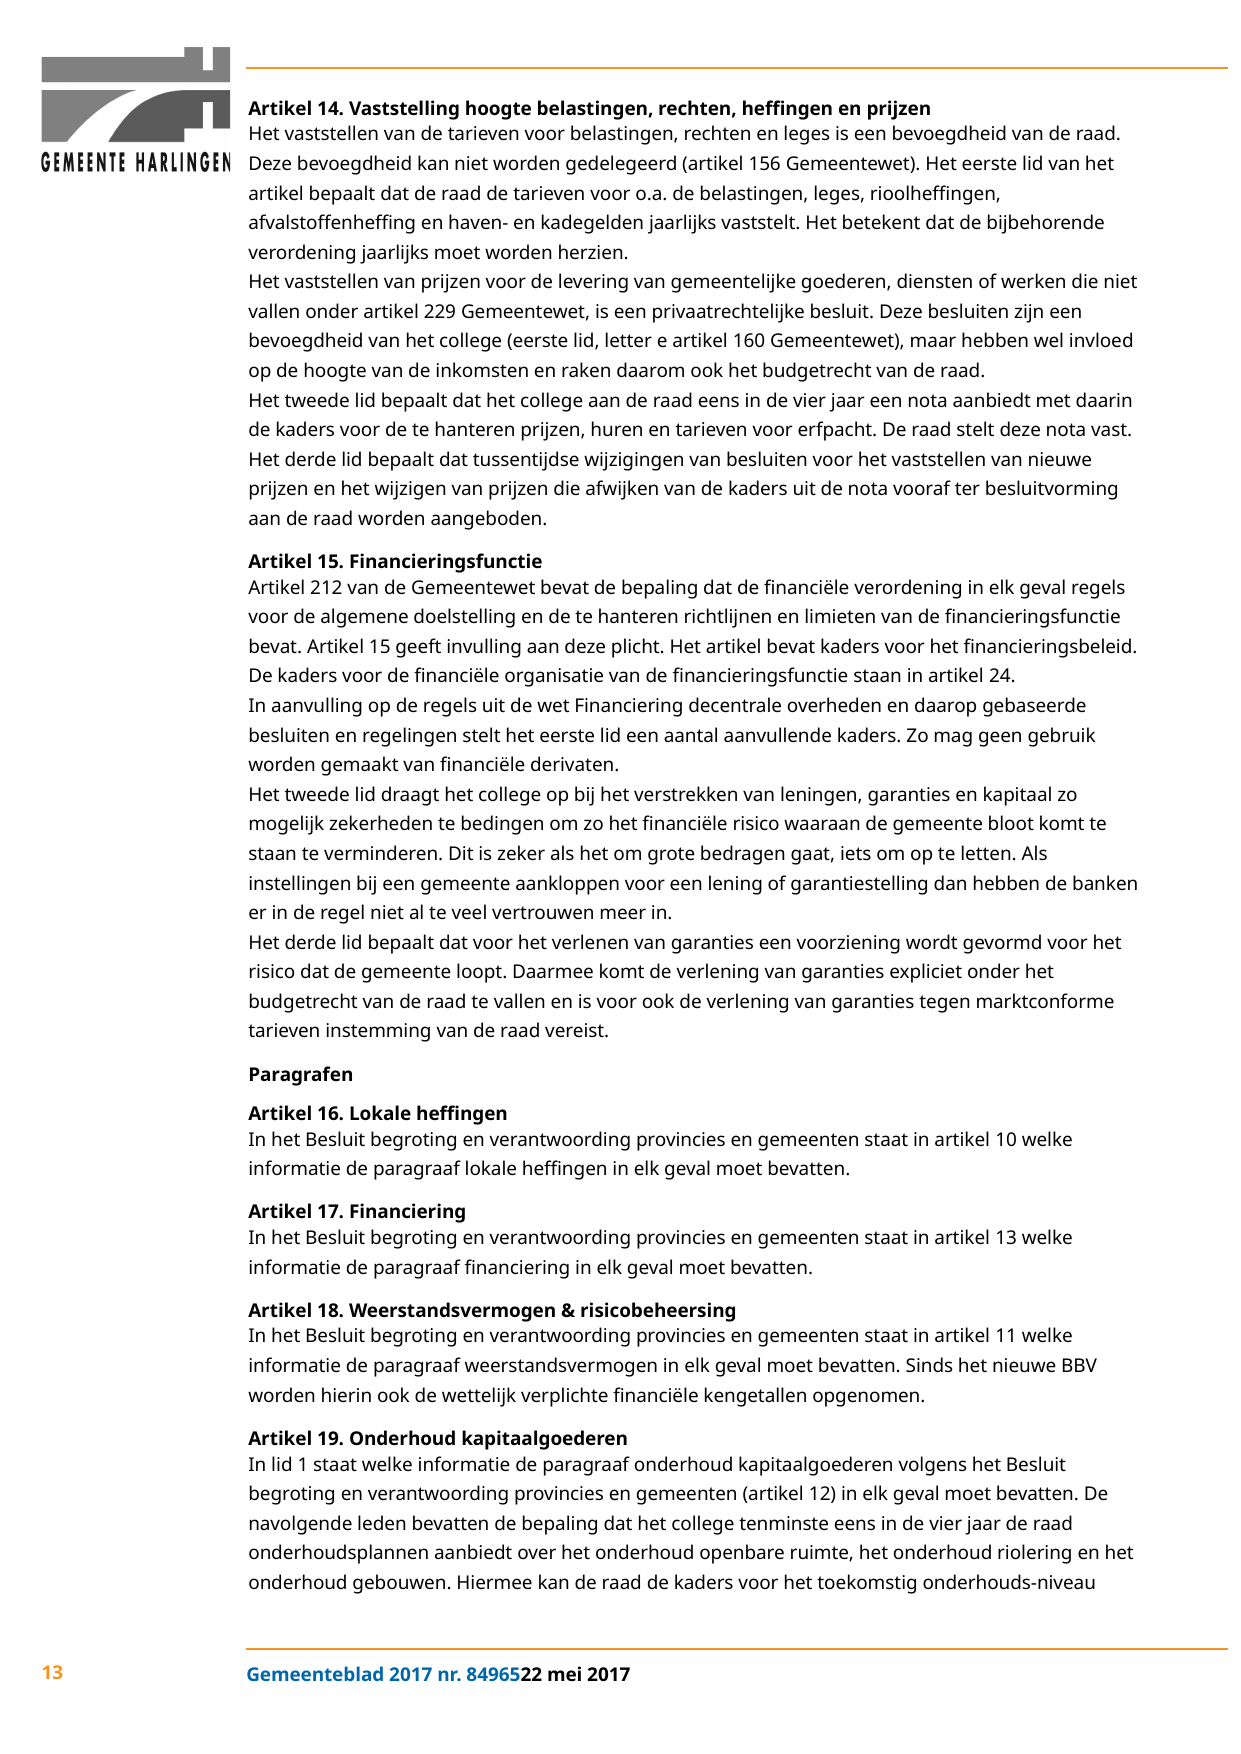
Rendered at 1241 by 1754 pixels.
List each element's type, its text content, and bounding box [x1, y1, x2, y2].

text Paragrafen [248, 1061, 1152, 1087]
text Artikel 16. Lokale heffingen [248, 1100, 1152, 1126]
text Artikel 17. Financiering [248, 1198, 1152, 1224]
text Het tweede lid draagt het college op bij het verstrekken van leningen, garanties en kapitaal zo mogelijk zekerheden te bedingen om zo het financiële risico waaraan de gemeente bloot komt te staan te verminderen. Dit is zeker als het om grote bedragen gaat, iets om op te letten. Als instellingen bij een gemeente aankloppen voor een lening of garantiestelling dan hebben de banken er in de regel niet al te veel vertrouwen meer in. [248, 781, 1152, 925]
text In het Besluit begroting en verantwoording provincies en gemeenten staat in artikel 13 welke informatie de paragraaf financiering in elk geval moet bevatten. [248, 1224, 1152, 1279]
text Het tweede lid bepaalt dat het college aan de raad eens in de vier jaar een nota aanbiedt met daarin de kaders voor de te hanteren prijzen, huren en tarieven voor erfpacht. De raad stelt deze nota vast. [248, 387, 1152, 442]
text In aanvulling op de regels uit de wet Financiering decentrale overheden en daarop gebaseerde besluiten en regelingen stelt het eerste lid een aantal aanvullende kaders. Zo mag geen gebruik worden gemaakt van financiële derivaten. [248, 692, 1152, 777]
text Het vaststellen van de tarieven voor belastingen, rechten en leges is een bevoegdheid van de raad. Deze bevoegdheid kan niet worden gedelegeerd (artikel 156 Gemeentewet). Het eerste lid van het artikel bepaalt dat de raad de tarieven voor o.a. de belastingen, leges, rioolheffingen, afvalstoffenheffing en haven- en kadegelden jaarlijks vaststelt. Het betekent dat de bijbehorende verordening jaarlijks moet worden herzien. [248, 121, 1152, 264]
text In het Besluit begroting en verantwoording provincies en gemeenten staat in artikel 11 welke informatie de paragraaf weerstandsvermogen in elk geval moet bevatten. Sinds het nieuwe BBV worden hierin ook de wettelijk verplichte financiële kengetallen opgenomen. [248, 1323, 1152, 1408]
text Artikel 212 van de Gemeentewet bevat de bepaling dat de financiële verordening in elk geval regels voor de algemene doelstelling en de te hanteren richtlijnen en limieten van de financieringsfunctie bevat. Artikel 15 geeft invulling aan deze plicht. Het artikel bevat kaders voor het financieringsbeleid. De kaders voor de financiële organisatie van de financieringsfunctie staan in artikel 24. [248, 574, 1152, 688]
text Artikel 19. Onderhoud kapitaalgoederen [248, 1425, 1152, 1451]
text Artikel 18. Weerstandsvermogen & risicobeheersing [248, 1297, 1152, 1323]
text In het Besluit begroting en verantwoording provincies en gemeenten staat in artikel 10 welke informatie de paragraaf lokale heffingen in elk geval moet bevatten. [248, 1126, 1152, 1181]
text Artikel 15. Financieringsfunctie [248, 548, 1152, 574]
text Het derde lid bepaalt dat voor het verlenen van garanties een voorziening wordt gevormd voor het risico dat de gemeente loopt. Daarmee komt de verlening van garanties expliciet onder het budgetrecht van de raad te vallen en is voor ook de verlening van garanties tegen marktconforme tarieven instemming van de raad vereist. [248, 929, 1152, 1043]
picture [41, 47, 231, 172]
text In lid 1 staat welke informatie de paragraaf onderhoud kapitaalgoederen volgens het Besluit begroting en verantwoording provincies en gemeenten (artikel 12) in elk geval moet bevatten. De navolgende leden bevatten de bepaling dat het college tenminste eens in de vier jaar de raad onderhoudsplannen aanbiedt over het onderhoud openbare ruimte, het onderhoud riolering en het onderhoud gebouwen. Hiermee kan de raad de kaders voor het toekomstig onderhouds-niveau [248, 1451, 1152, 1595]
text Het derde lid bepaalt dat tussentijdse wijzigingen van besluiten voor het vaststellen van nieuwe prijzen en het wijzigen van prijzen die afwijken van de kaders uit de nota vooraf ter besluitvorming aan de raad worden aangeboden. [248, 446, 1152, 531]
text Het vaststellen van prijzen voor de levering van gemeentelijke goederen, diensten of werken die niet vallen onder artikel 229 Gemeentewet, is een privaatrechtelijke besluit. Deze besluiten zijn een bevoegdheid van het college (eerste lid, letter e artikel 160 Gemeentewet), maar hebben wel invloed op de hoogte van de inkomsten en raken daarom ook het budgetrecht van de raad. [248, 268, 1152, 383]
text Artikel 14. Vaststelling hoogte belastingen, rechten, heffingen en prijzen [248, 95, 1152, 121]
